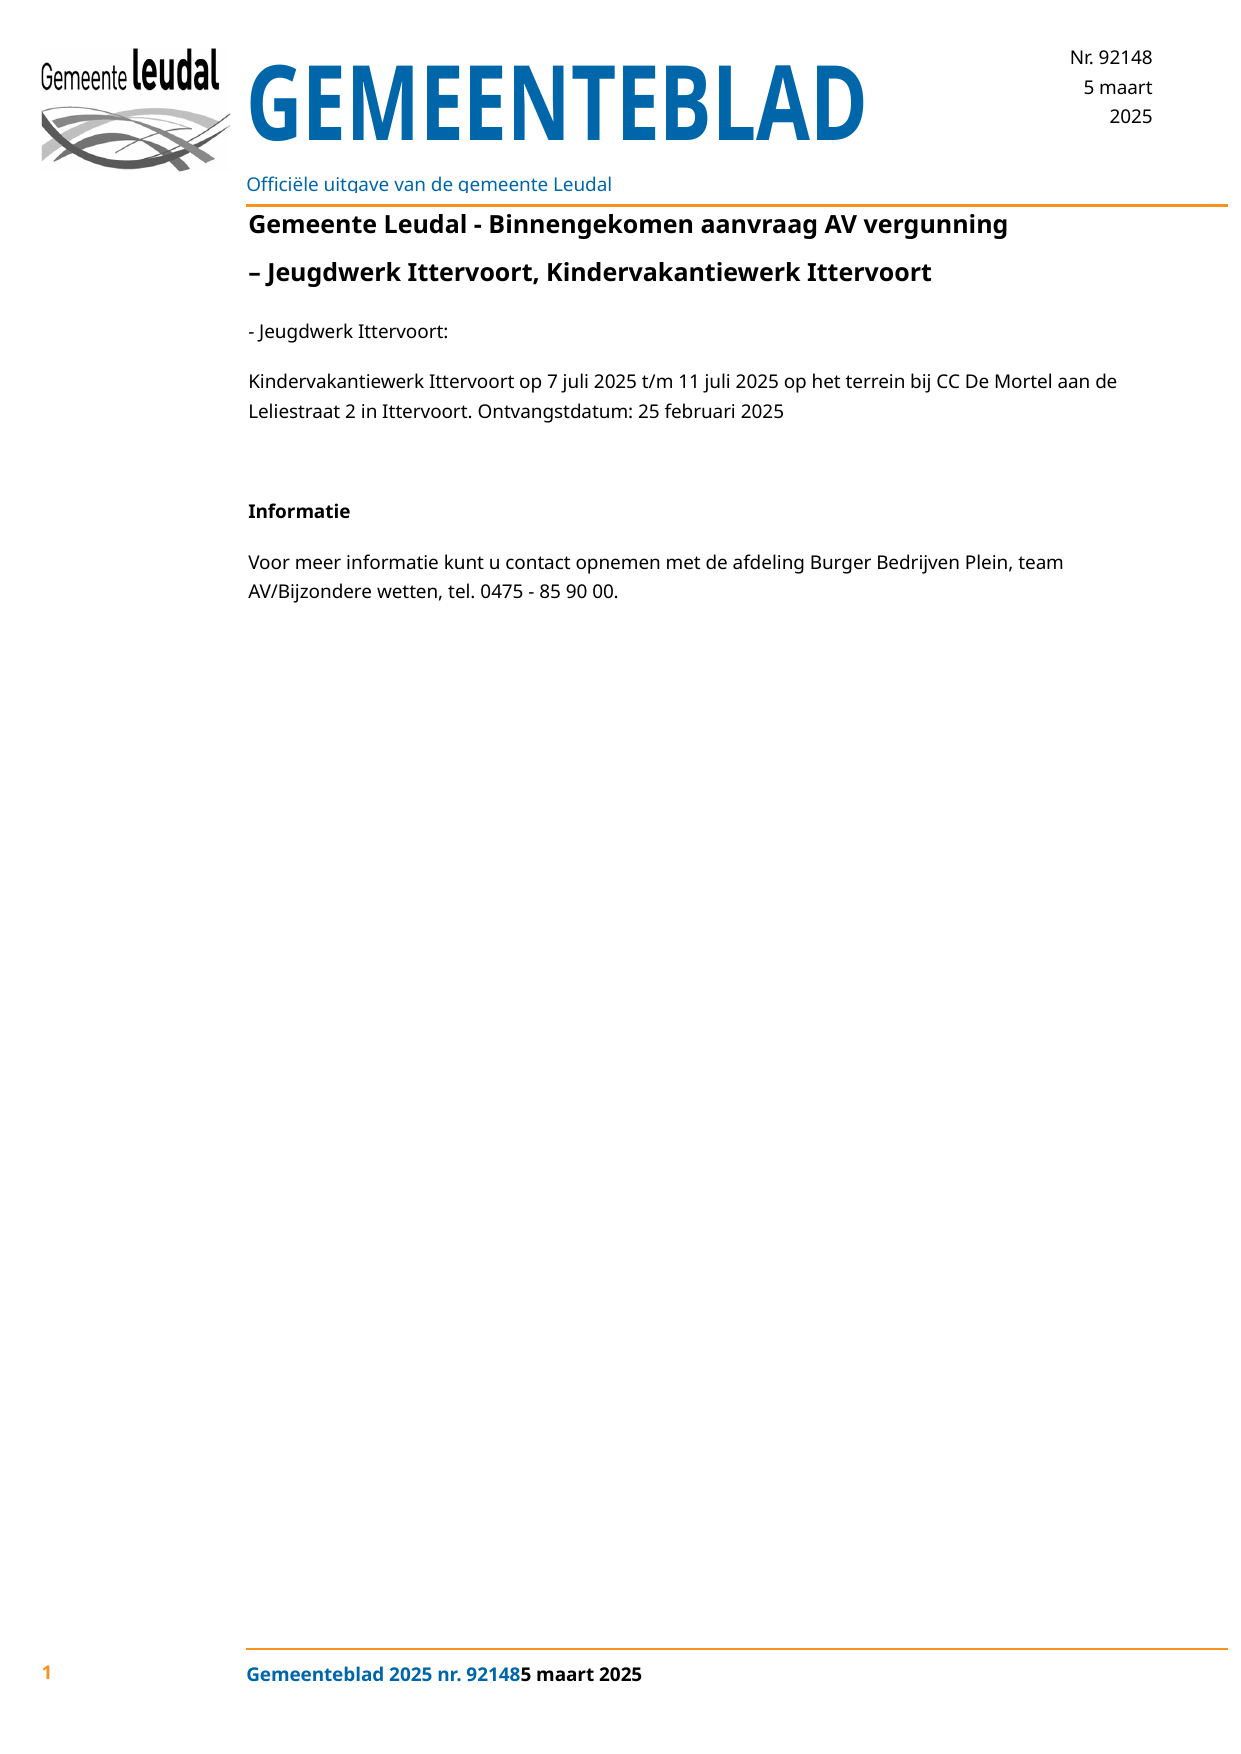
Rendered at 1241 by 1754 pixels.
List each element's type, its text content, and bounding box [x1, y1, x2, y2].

text Informatie [248, 499, 1152, 524]
picture [41, 47, 231, 172]
text Gemeente Leudal - Binnengekomen aanvraag AV vergunning – Jeugdwerk Ittervoort, Kindervakantiewerk Ittervoort [248, 207, 1152, 288]
text - Jeugdwerk Ittervoort: [248, 318, 1152, 344]
text Voor meer informatie kunt u contact opnemen met de afdeling Burger Bedrijven Plein, team AV/Bijzondere wetten, tel. 0475 - 85 90 00. [248, 549, 1152, 604]
text Kindervakantiewerk Ittervoort op 7 juli 2025 t/m 11 juli 2025 op het terrein bij CC De Mortel aan de Leliestraat 2 in Ittervoort. Ontvangstdatum: 25 februari 2025 [248, 368, 1152, 424]
